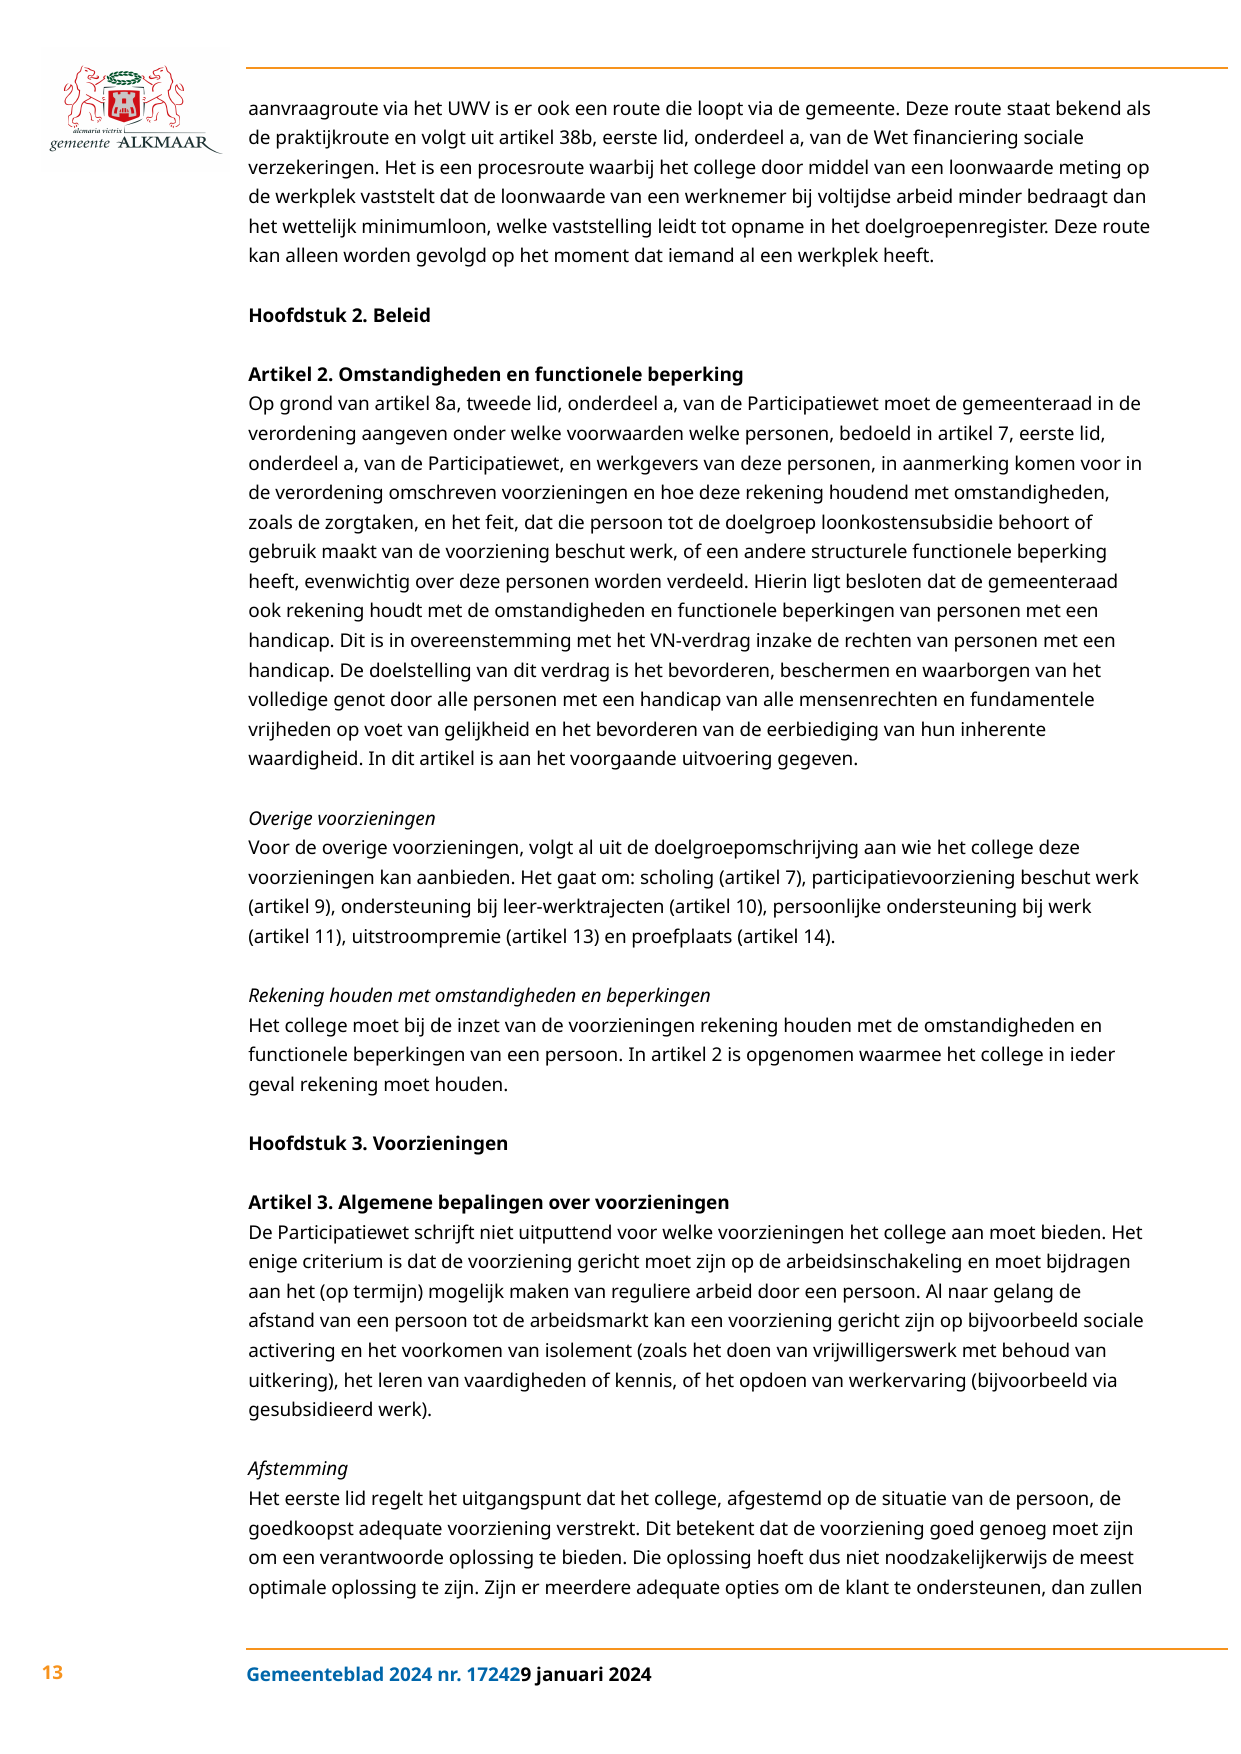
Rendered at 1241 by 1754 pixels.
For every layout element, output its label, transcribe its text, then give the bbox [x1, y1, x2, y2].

text Artikel 3. Algemene bepalingen over voorzieningen [248, 1189, 1152, 1215]
text Het eerste lid regelt het uitgangspunt dat het college, afgestemd op de situatie van de persoon, de goedkoopst adequate voorziening verstrekt. Dit betekent dat de voorziening goed genoeg moet zijn om een verantwoorde oplossing te bieden. Die oplossing hoeft dus niet noodzakelijkerwijs de meest optimale oplossing te zijn. Zijn er meerdere adequate opties om de klant te ondersteunen, dan zullen [248, 1485, 1152, 1600]
text Op grond van artikel 8a, tweede lid, onderdeel a, van de Participatiewet moet de gemeenteraad in de verordening aangeven onder welke voorwaarden welke personen, bedoeld in artikel 7, eerste lid, onderdeel a, van de Participatiewet, en werkgevers van deze personen, in aanmerking komen voor in de verordening omschreven voorzieningen en hoe deze rekening houdend met omstandigheden, zoals de zorgtaken, en het feit, dat die persoon tot de doelgroep loonkostensubsidie behoort of gebruik maakt van de voorziening beschut werk, of een andere structurele functionele beperking heeft, evenwichtig over deze personen worden verdeeld. Hierin ligt besloten dat de gemeenteraad ook rekening houdt met de omstandigheden en functionele beperkingen van personen met een handicap. Dit is in overeenstemming met het VN-verdrag inzake de rechten van personen met een handicap. De doelstelling van dit verdrag is het bevorderen, beschermen en waarborgen van het volledige genot door alle personen met een handicap van alle mensenrechten en fundamentele vrijheden op voet van gelijkheid en het bevorderen van de eerbiediging van hun inherente waardigheid. In dit artikel is aan het voorgaande uitvoering gegeven. [248, 391, 1152, 771]
text aanvraagroute via het UWV is er ook een route die loopt via de gemeente. Deze route staat bekend als de praktijkroute en volgt uit artikel 38b, eerste lid, onderdeel a, van de Wet financiering sociale verzekeringen. Het is een procesroute waarbij het college door middel van een loonwaarde meting op de werkplek vaststelt dat de loonwaarde van een werknemer bij voltijdse arbeid minder bedraagt dan het wettelijk minimumloon, welke vaststelling leidt tot opname in het doelgroepenregister. Deze route kan alleen worden gevolgd op het moment dat iemand al een werkplek heeft. [248, 95, 1152, 268]
text Rekening houden met omstandigheden en beperkingen [248, 982, 1152, 1008]
text Hoofdstuk 2. Beleid [248, 302, 1152, 328]
text Overige voorzieningen [248, 805, 1152, 831]
picture [41, 47, 231, 172]
text De Participatiewet schrijft niet uitputtend voor welke voorzieningen het college aan moet bieden. Het enige criterium is dat de voorziening gericht moet zijn op de arbeidsinschakeling en moet bijdragen aan het (op termijn) mogelijk maken van reguliere arbeid door een persoon. Al naar gelang de afstand van een persoon tot de arbeidsmarkt kan een voorziening gericht zijn op bijvoorbeeld sociale activering en het voorkomen van isolement (zoals het doen van vrijwilligerswerk met behoud van uitkering), het leren van vaardigheden of kennis, of het opdoen van werkervaring (bijvoorbeeld via gesubsidieerd werk). [248, 1219, 1152, 1422]
text Het college moet bij de inzet van de voorzieningen rekening houden met de omstandigheden en functionele beperkingen van een persoon. In artikel 2 is opgenomen waarmee het college in ieder geval rekening moet houden. [248, 1012, 1152, 1097]
text Hoofdstuk 3. Voorzieningen [248, 1130, 1152, 1156]
text Artikel 2. Omstandigheden en functionele beperking [248, 361, 1152, 387]
text Voor de overige voorzieningen, volgt al uit de doelgroepomschrijving aan wie het college deze voorzieningen kan aanbieden. Het gaat om: scholing (artikel 7), participatievoorziening beschut werk (artikel 9), ondersteuning bij leer-werktrajecten (artikel 10), persoonlijke ondersteuning bij werk (artikel 11), uitstroompremie (artikel 13) en proefplaats (artikel 14). [248, 834, 1152, 949]
text Afstemming [248, 1456, 1152, 1481]
